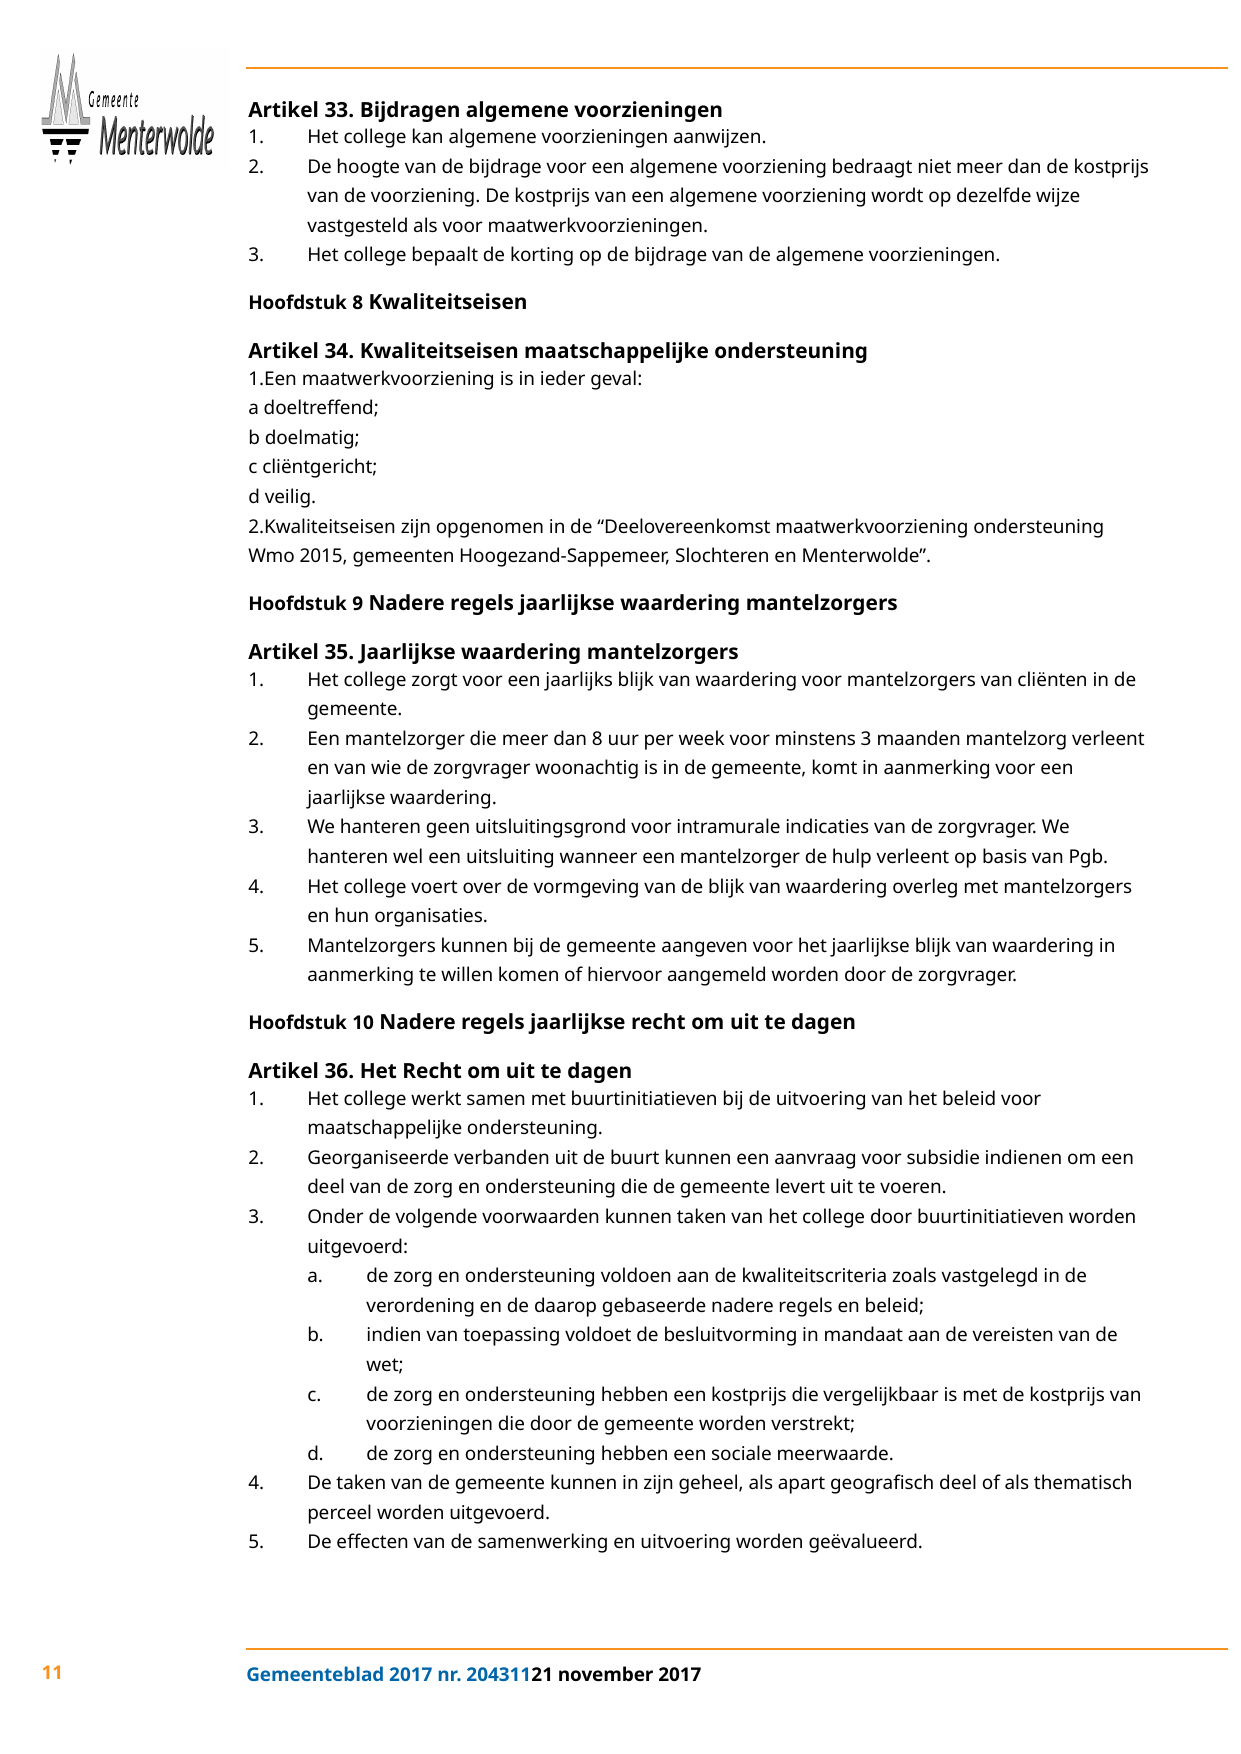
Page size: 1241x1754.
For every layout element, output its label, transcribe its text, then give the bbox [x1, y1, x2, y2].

list de zorg en ondersteuning hebben een sociale meerwaarde. [307, 1440, 1152, 1466]
text Hoofdstuk 10 Nadere regels jaarlijkse recht om uit te dagen [248, 1007, 1152, 1036]
text Artikel 33. Bijdragen algemene voorzieningen [248, 95, 1152, 123]
list Het college bepaalt de korting op de bijdrage van de algemene voorzieningen. [248, 242, 1152, 267]
text Artikel 34. Kwaliteitseisen maatschappelijke ondersteuning [248, 336, 1152, 365]
list indien van toepassing voldoet de besluitvorming in mandaat aan de vereisten van de wet; [307, 1322, 1152, 1377]
list Het college zorgt voor een jaarlijks blijk van waardering voor mantelzorgers van cliënten in de gemeente. [248, 666, 1152, 721]
list de zorg en ondersteuning hebben een kostprijs die vergelijkbaar is met de kostprijs van voorzieningen die door de gemeente worden verstrekt; [307, 1381, 1152, 1436]
list Onder de volgende voorwaarden kunnen taken van het college door buurtinitiatieven worden uitgevoerd: [248, 1203, 1152, 1258]
text 1.Een maatwerkvoorziening is in ieder geval: [248, 365, 1152, 391]
list Georganiseerde verbanden uit de buurt kunnen een aanvraag voor subsidie indienen om een deel van de zorg en ondersteuning die de gemeente levert uit te voeren. [248, 1144, 1152, 1199]
list Het college werkt samen met buurtinitiatieven bij de uitvoering van het beleid voor maatschappelijke ondersteuning. [248, 1085, 1152, 1140]
text Hoofdstuk 9 Nadere regels jaarlijkse waardering mantelzorgers [248, 588, 1152, 616]
text c cliëntgericht; [248, 454, 1152, 479]
list Het college kan algemene voorzieningen aanwijzen. [248, 123, 1152, 149]
text Artikel 35. Jaarlijkse waardering mantelzorgers [248, 637, 1152, 666]
list We hanteren geen uitsluitingsgrond voor intramurale indicaties van de zorgvrager. We hanteren wel een uitsluiting wanneer een mantelzorger de hulp verleent op basis van Pgb. [248, 814, 1152, 869]
list De effecten van de samenwerking en uitvoering worden geëvalueerd. [248, 1529, 1152, 1554]
list De hoogte van de bijdrage voor een algemene voorziening bedraagt niet meer dan de kostprijs van de voorziening. De kostprijs van een algemene voorziening wordt op dezelfde wijze vastgesteld als voor maatwerkvoorzieningen. [248, 153, 1152, 238]
text Artikel 36. Het Recht om uit te dagen [248, 1056, 1152, 1085]
list Mantelzorgers kunnen bij de gemeente aangeven voor het jaarlijkse blijk van waardering in aanmerking te willen komen of hiervoor aangemeld worden door de zorgvrager. [248, 932, 1152, 987]
picture [41, 47, 231, 172]
text 2.Kwaliteitseisen zijn opgenomen in de “Deelovereenkomst maatwerkvoorziening ondersteuning Wmo 2015, gemeenten Hoogezand-Sappemeer, Slochteren en Menterwolde”. [248, 513, 1152, 568]
list Een mantelzorger die meer dan 8 uur per week voor minstens 3 maanden mantelzorg verleent en van wie de zorgvrager woonachtig is in de gemeente, komt in aanmerking voor een jaarlijkse waardering. [248, 725, 1152, 810]
text a doeltreffend; [248, 394, 1152, 420]
list De taken van de gemeente kunnen in zijn geheel, als apart geografisch deel of als thematisch perceel worden uitgevoerd. [248, 1469, 1152, 1525]
text b doelmatig; [248, 424, 1152, 450]
text Hoofdstuk 8 Kwaliteitseisen [248, 287, 1152, 316]
list Het college voert over de vormgeving van de blijk van waardering overleg met mantelzorgers en hun organisaties. [248, 873, 1152, 928]
list de zorg en ondersteuning voldoen aan de kwaliteitscriteria zoals vastgelegd in de verordening en de daarop gebaseerde nadere regels en beleid; [307, 1262, 1152, 1318]
text d veilig. [248, 483, 1152, 509]
